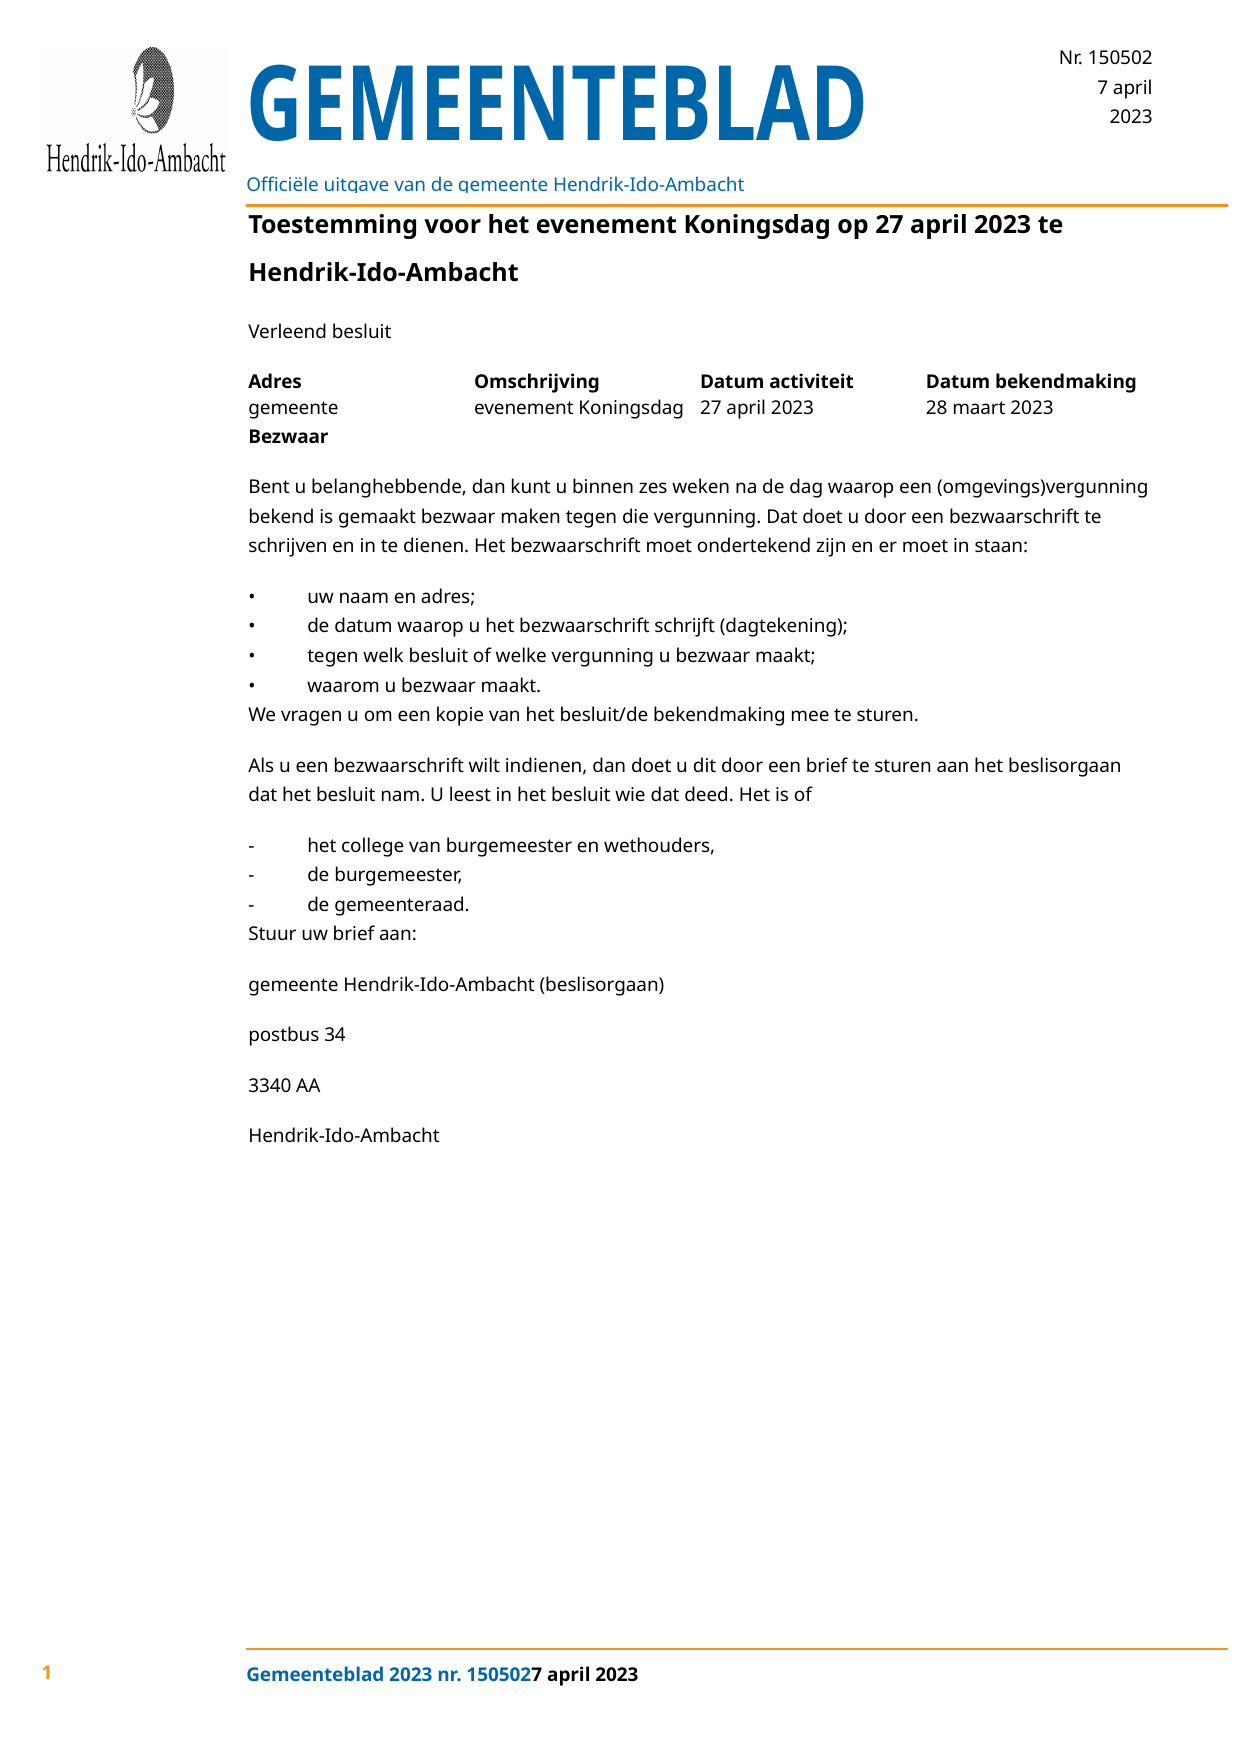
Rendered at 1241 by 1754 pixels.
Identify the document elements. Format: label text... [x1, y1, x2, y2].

text Bent u belanghebbende, dan kunt u binnen zes weken na de dag waarop een (omgevings)vergunning bekend is gemaakt bezwaar maken tegen die vergunning. Dat doet u door een bezwaarschrift te schrijven en in te dienen. Het bezwaarschrift moet ondertekend zijn en er moet in staan: [248, 473, 1152, 558]
text gemeente Hendrik-Ido-Ambacht (beslisorgaan) [248, 971, 1152, 997]
table_header Omschrijving [474, 369, 700, 394]
table_header Datum bekendmaking [926, 369, 1152, 394]
list uw naam en adres; [248, 583, 1152, 609]
table_header Datum activiteit [700, 369, 926, 394]
text Als u een bezwaarschrift wilt indienen, dan doet u dit door een brief te sturen aan het beslisorgaan dat het besluit nam. U leest in het besluit wie dat deed. Het is of [248, 752, 1152, 807]
table_cell 28 maart 2023 [926, 394, 1152, 420]
text Stuur uw brief aan: [248, 921, 1152, 946]
text Verleend besluit [248, 318, 1152, 344]
text postbus 34 [248, 1021, 1152, 1047]
text Bezwaar [248, 423, 1152, 449]
list de datum waarop u het bezwaarschrift schrijft (dagtekening); [248, 613, 1152, 638]
table_cell gemeente [248, 394, 474, 420]
picture [41, 47, 231, 172]
list de gemeenteraad. [248, 891, 1152, 917]
text We vragen u om een kopie van het besluit/de bekendmaking mee te sturen. [248, 701, 1152, 727]
list tegen welk besluit of welke vergunning u bezwaar maakt; [248, 642, 1152, 668]
text Toestemming voor het evenement Koningsdag op 27 april 2023 te Hendrik-Ido-Ambacht [248, 207, 1152, 288]
text 3340 AA [248, 1072, 1152, 1098]
list het college van burgemeester en wethouders, [248, 832, 1152, 858]
table_header Adres [248, 369, 474, 394]
table_cell evenement Koningsdag [474, 394, 700, 420]
table_cell 27 april 2023 [700, 394, 926, 420]
list waarom u bezwaar maakt. [248, 672, 1152, 698]
text Hendrik-Ido-Ambacht [248, 1122, 1152, 1148]
list de burgemeester, [248, 861, 1152, 887]
